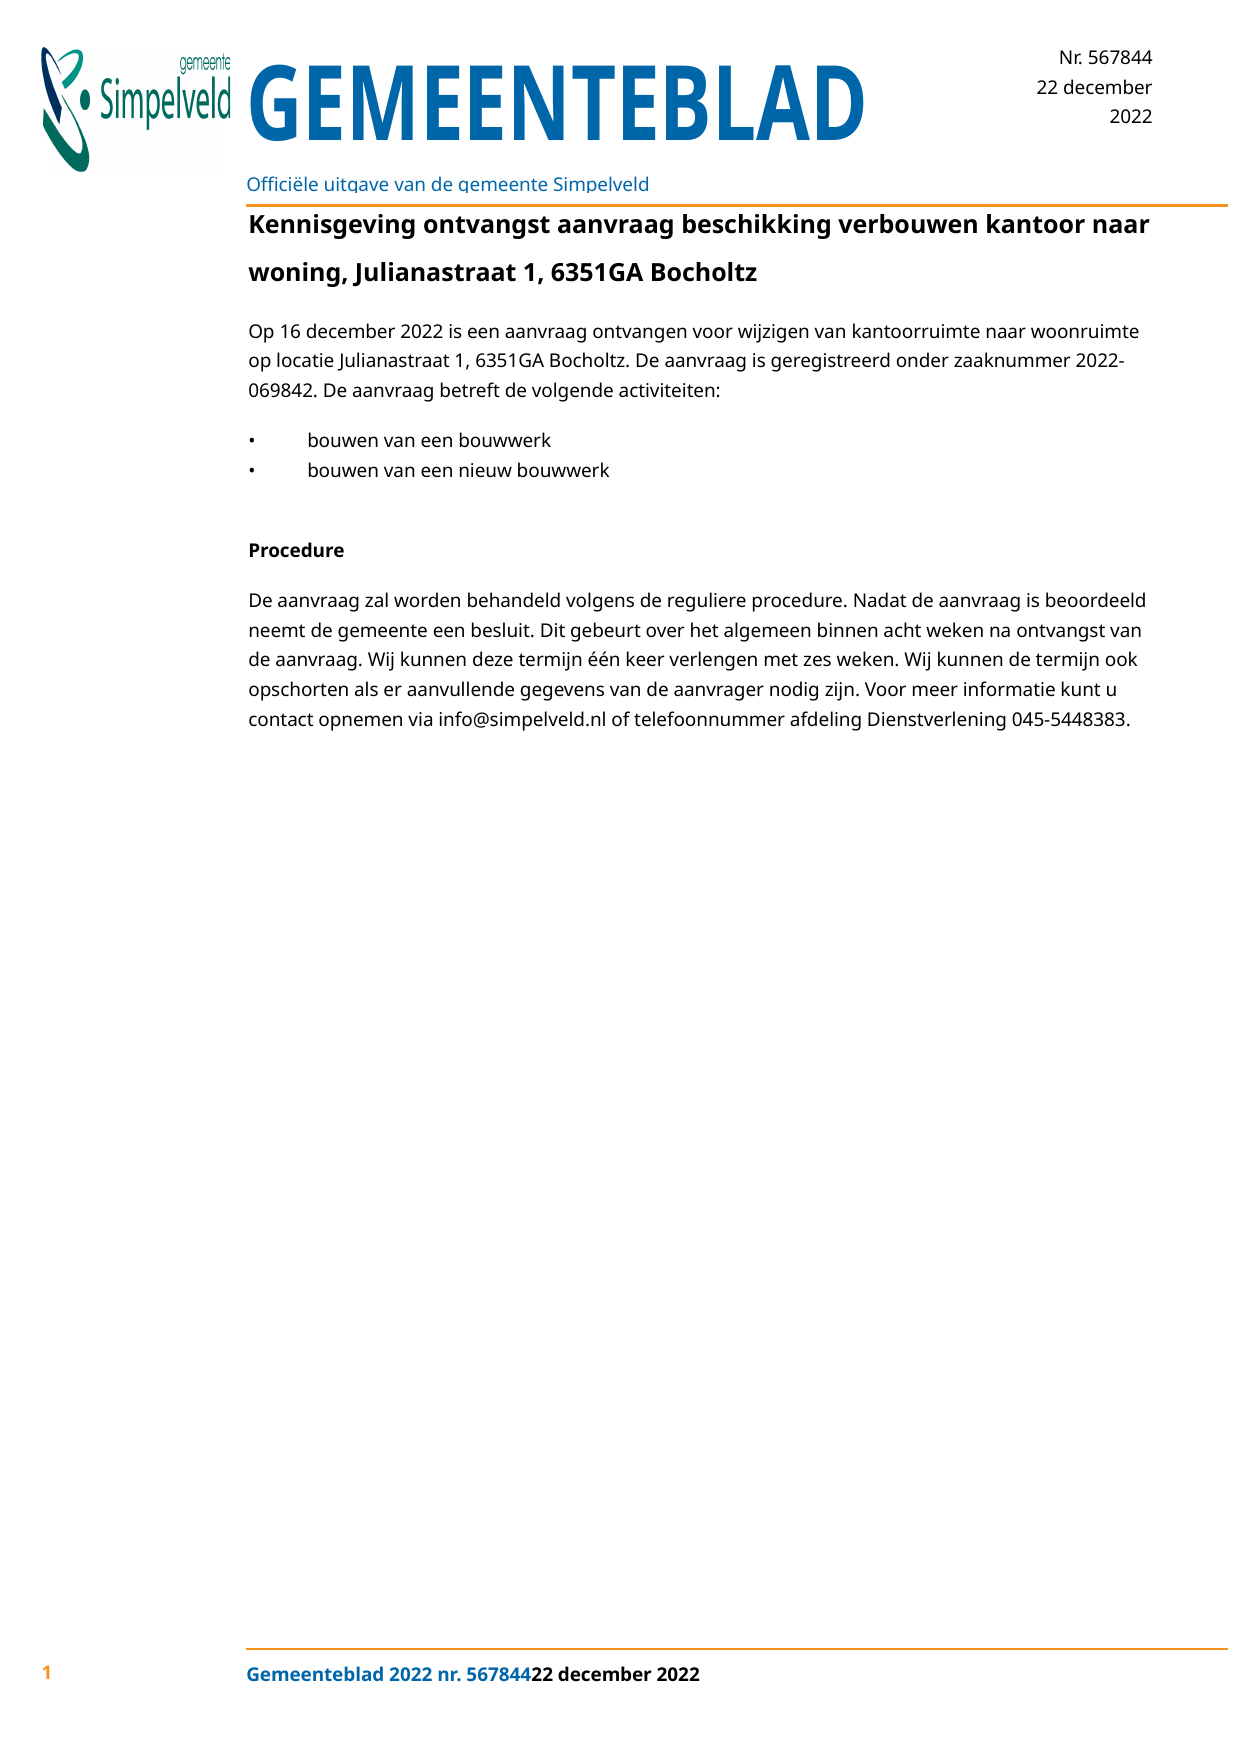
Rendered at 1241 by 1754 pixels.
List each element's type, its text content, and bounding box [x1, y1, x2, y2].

text Op 16 december 2022 is een aanvraag ontvangen voor wijzigen van kantoorruimte naar woonruimte op locatie Julianastraat 1, 6351GA Bocholtz. De aanvraag is geregistreerd onder zaaknummer 2022-069842. De aanvraag betreft de volgende activiteiten: [248, 318, 1152, 403]
text De aanvraag zal worden behandeld volgens de reguliere procedure. Nadat de aanvraag is beoordeeld neemt de gemeente een besluit. Dit gebeurt over het algemeen binnen acht weken na ontvangst van de aanvraag. Wij kunnen deze termijn één keer verlengen met zes weken. Wij kunnen de termijn ook opschorten als er aanvullende gegevens van de aanvrager nodig zijn. Voor meer informatie kunt u contact opnemen via info@simpelveld.nl of telefoonnummer afdeling Dienstverlening 045-5448383. [248, 587, 1152, 732]
picture [41, 47, 231, 172]
text Kennisgeving ontvangst aanvraag beschikking verbouwen kantoor naar woning, Julianastraat 1, 6351GA Bocholtz [248, 207, 1152, 288]
list bouwen van een bouwwerk [248, 427, 1152, 453]
list bouwen van een nieuw bouwwerk [248, 457, 1152, 483]
text Procedure [248, 537, 1152, 563]
